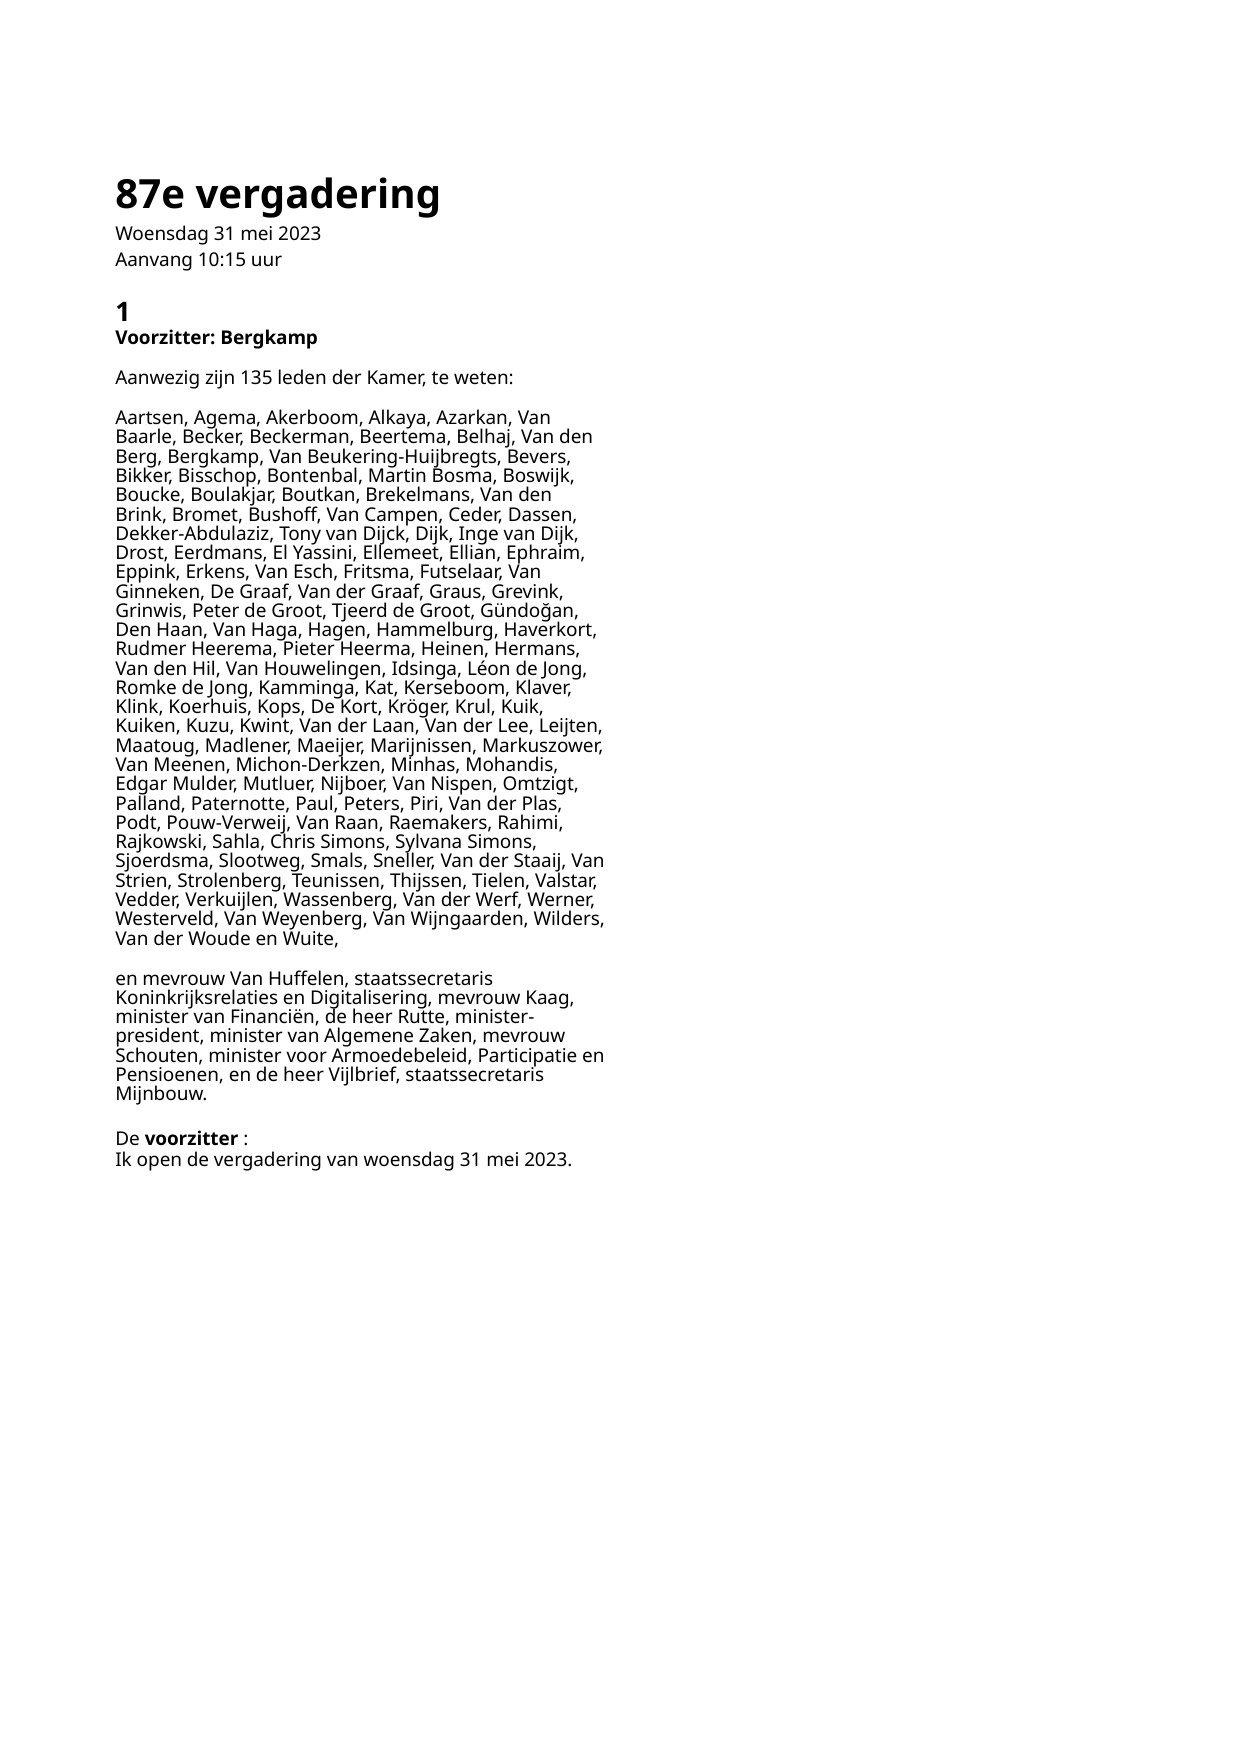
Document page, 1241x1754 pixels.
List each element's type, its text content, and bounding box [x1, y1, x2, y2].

text Woensdag 31 mei 2023 [115, 220, 605, 246]
text en mevrouw Van Huffelen, staatssecretaris Koninkrijksrelaties en Digitalisering, mevrouw Kaag, minister van Financiën, de heer Rutte, minister-president, minister van Algemene Zaken, mevrouw Schouten, minister voor Armoedebeleid, Participatie en Pensioenen, en de heer Vijlbrief, staatssecretaris Mijnbouw. [115, 969, 605, 1104]
text 1 [115, 292, 605, 329]
text Aanwezig zijn 135 leden der Kamer, te weten: [115, 369, 605, 388]
text Aartsen, Agema, Akerboom, Alkaya, Azarkan, Van Baarle, Becker, Beckerman, Beertema, Belhaj, Van den Berg, Bergkamp, Van Beukering-Huijbregts, Bevers, Bikker, Bisschop, Bontenbal, Martin Bosma, Boswijk, Boucke, Boulakjar, Boutkan, Brekelmans, Van den Brink, Bromet, Bushoff, Van Campen, Ceder, Dassen, Dekker-Abdulaziz, Tony van Dijck, Dijk, Inge van Dijk, Drost, Eerdmans, El Yassini, Ellemeet, Ellian, Ephraim, Eppink, Erkens, Van Esch, Fritsma, Futselaar, Van Ginneken, De Graaf, Van der Graaf, Graus, Grevink, Grinwis, Peter de Groot, Tjeerd de Groot, Gündoğan, Den Haan, Van Haga, Hagen, Hammelburg, Haverkort, Rudmer Heerema, Pieter Heerma, Heinen, Hermans, Van den Hil, Van Houwelingen, Idsinga, Léon de Jong, Romke de Jong, Kamminga, Kat, Kerseboom, Klaver, Klink, Koerhuis, Kops, De Kort, Kröger, Krul, Kuik, Kuiken, Kuzu, Kwint, Van der Laan, Van der Lee, Leijten, Maatoug, Madlener, Maeijer, Marijnissen, Markuszower, Van Meenen, Michon-Derkzen, Minhas, Mohandis, Edgar Mulder, Mutluer, Nijboer, Van Nispen, Omtzigt, Palland, Paternotte, Paul, Peters, Piri, Van der Plas, Podt, Pouw-Verweij, Van Raan, Raemakers, Rahimi, Rajkowski, Sahla, Chris Simons, Sylvana Simons, Sjoerdsma, Slootweg, Smals, Sneller, Van der Staaij, Van Strien, Strolenberg, Teunissen, Thijssen, Tielen, Valstar, Vedder, Verkuijlen, Wassenberg, Van der Werf, Werner, Westerveld, Van Weyenberg, Van Wijngaarden, Wilders, Van der Woude en Wuite, [115, 409, 605, 949]
text Ik open de vergadering van woensdag 31 mei 2023. [115, 1151, 605, 1170]
text De voorzitter : [115, 1125, 605, 1151]
text Aanvang 10:15 uur [115, 246, 605, 272]
text 87e vergadering [115, 165, 605, 220]
text Voorzitter: Bergkamp [115, 329, 605, 348]
